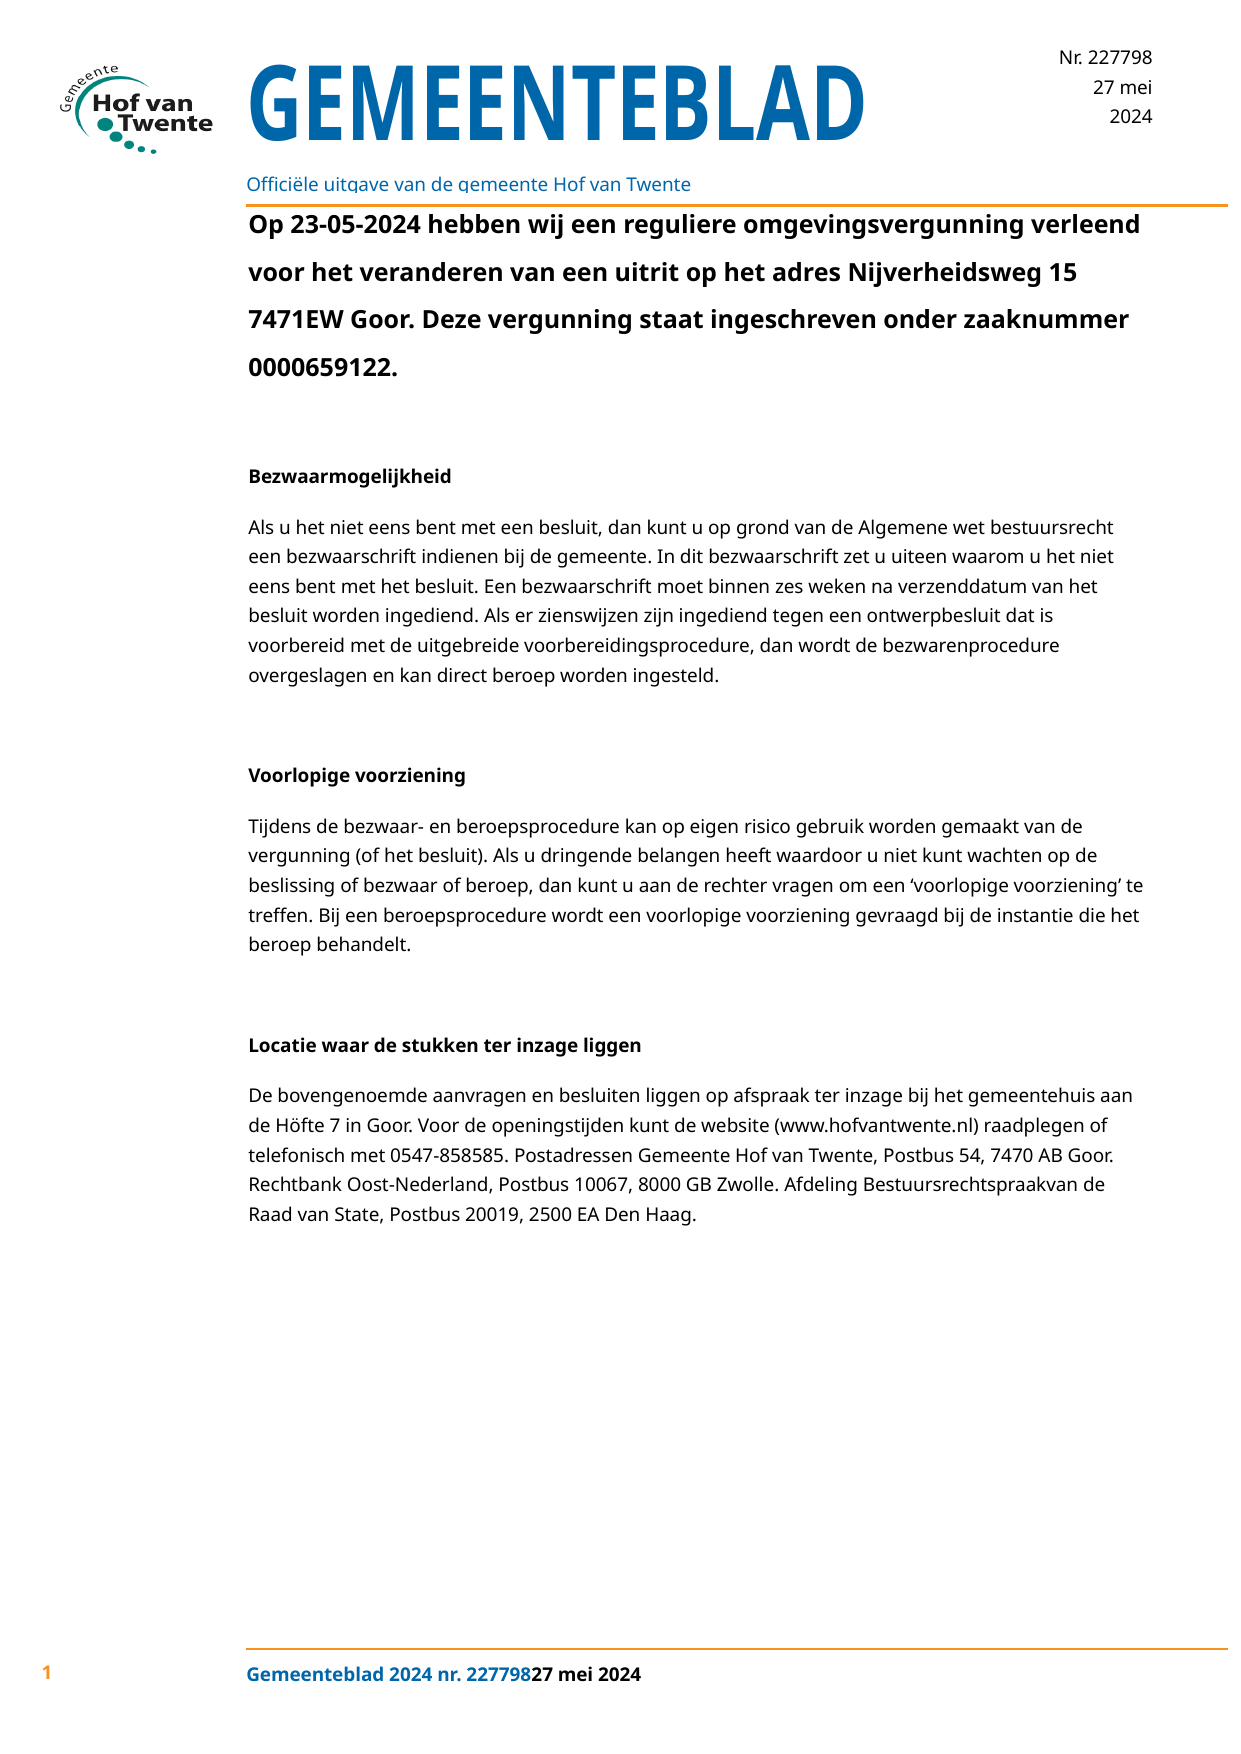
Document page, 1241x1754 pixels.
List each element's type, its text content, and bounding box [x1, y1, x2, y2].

text Op 23-05-2024 hebben wij een reguliere omgevingsvergunning verleend voor het veranderen van een uitrit op het adres Nijverheidsweg 15 7471EW Goor. Deze vergunning staat ingeschreven onder zaaknummer 0000659122. [248, 207, 1152, 384]
text Tijdens de bezwaar- en beroepsprocedure kan op eigen risico gebruik worden gemaakt van de vergunning (of het besluit). Als u dringende belangen heeft waardoor u niet kunt wachten op de beslissing of bezwaar of beroep, dan kunt u aan de rechter vragen om een ‘voorlopige voorziening’ te treffen. Bij een beroepsprocedure wordt een voorlopige voorziening gevraagd bij de instantie die het beroep behandelt. [248, 813, 1152, 957]
text Bezwaarmogelijkheid [248, 463, 1152, 489]
picture [41, 47, 231, 172]
text Als u het niet eens bent met een besluit, dan kunt u op grond van de Algemene wet bestuursrecht een bezwaarschrift indienen bij de gemeente. In dit bezwaarschrift zet u uiteen waarom u het niet eens bent met het besluit. Een bezwaarschrift moet binnen zes weken na verzenddatum van het besluit worden ingediend. Als er zienswijzen zijn ingediend tegen een ontwerpbesluit dat is voorbereid met de uitgebreide voorbereidingsprocedure, dan wordt de bezwarenprocedure overgeslagen en kan direct beroep worden ingesteld. [248, 514, 1152, 688]
text De bovengenoemde aanvragen en besluiten liggen op afspraak ter inzage bij het gemeentehuis aan de Höfte 7 in Goor. Voor de openingstijden kunt de website (www.hofvantwente.nl) raadplegen of telefonisch met 0547-858585. Postadressen Gemeente Hof van Twente, Postbus 54, 7470 AB Goor. Rechtbank Oost-Nederland, Postbus 10067, 8000 GB Zwolle. Afdeling Bestuursrechtspraakvan de Raad van State, Postbus 20019, 2500 EA Den Haag. [248, 1083, 1152, 1227]
text Voorlopige voorziening [248, 763, 1152, 788]
text Locatie waar de stukken ter inzage liggen [248, 1032, 1152, 1058]
